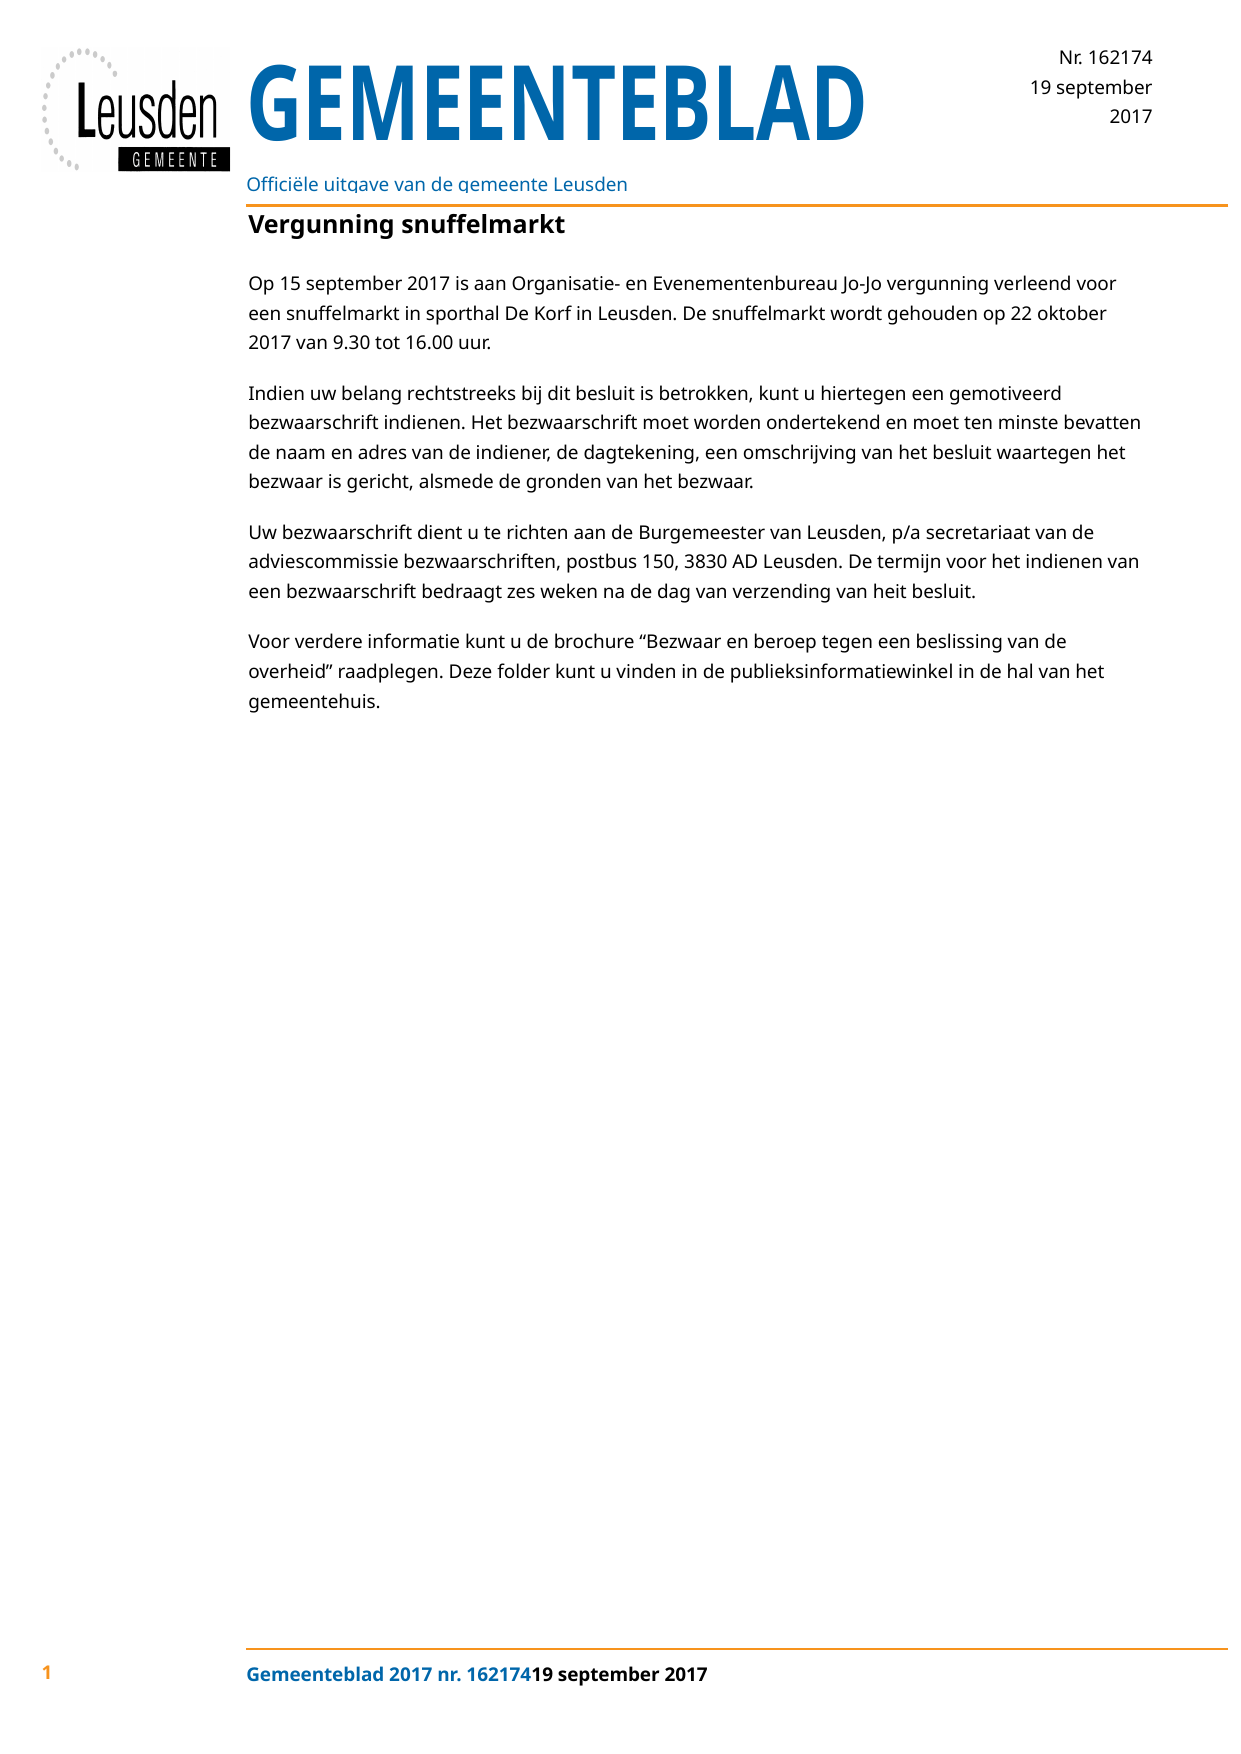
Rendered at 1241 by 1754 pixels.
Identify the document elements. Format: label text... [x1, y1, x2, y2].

text Op 15 september 2017 is aan Organisatie- en Evenementenbureau Jo-Jo vergunning verleend voor een snuffelmarkt in sporthal De Korf in Leusden. De snuffelmarkt wordt gehouden op 22 oktober 2017 van 9.30 tot 16.00 uur. [248, 270, 1152, 355]
text Voor verdere informatie kunt u de brochure “Bezwaar en beroep tegen een beslissing van de overheid” raadplegen. Deze folder kunt u vinden in de publieksinformatiewinkel in de hal van het gemeentehuis. [248, 629, 1152, 713]
text Vergunning snuffelmarkt [248, 207, 1152, 241]
picture [41, 47, 231, 172]
text Indien uw belang rechtstreeks bij dit besluit is betrokken, kunt u hiertegen een gemotiveerd bezwaarschrift indienen. Het bezwaarschrift moet worden ondertekend en moet ten minste bevatten de naam en adres van de indiener, de dagtekening, een omschrijving van het besluit waartegen het bezwaar is gericht, alsmede de gronden van het bezwaar. [248, 380, 1152, 494]
text Uw bezwaarschrift dient u te richten aan de Burgemeester van Leusden, p/a secretariaat van de adviescommissie bezwaarschriften, postbus 150, 3830 AD Leusden. De termijn voor het indienen van een bezwaarschrift bedraagt zes weken na de dag van verzending van heit besluit. [248, 519, 1152, 604]
